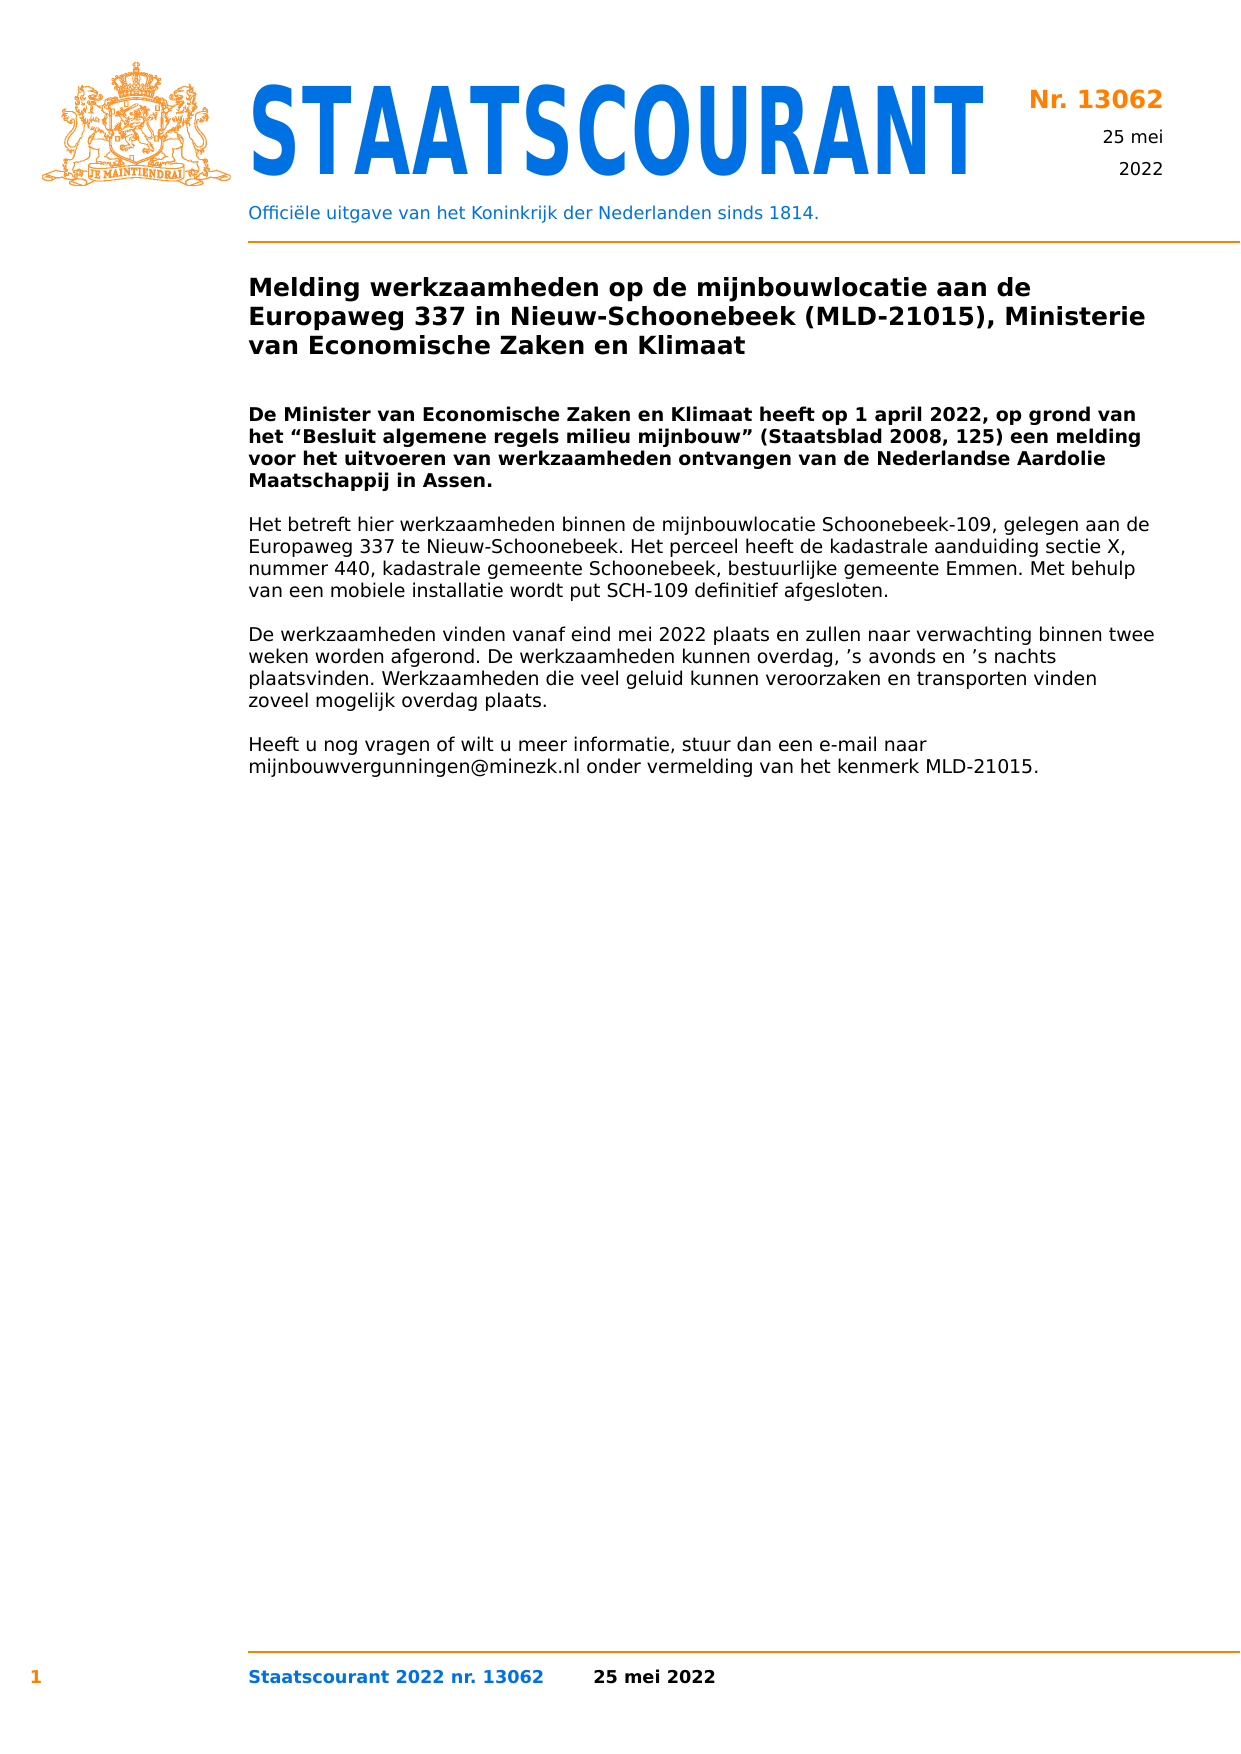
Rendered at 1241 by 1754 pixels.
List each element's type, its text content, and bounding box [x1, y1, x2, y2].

text Heeft u nog vragen of wilt u meer informatie, stuur dan een e-mail naar mijnbouwvergunningen@minezk.nl onder vermelding van het kenmerk MLD-21015. [248, 734, 1163, 778]
table_header STAATSCOURANT [248, 62, 998, 203]
table_cell 2022 [998, 153, 1240, 203]
table_header Nr. 13062 [998, 62, 1240, 121]
subtitle Melding werkzaamheden op de mijnbouwlocatie aan de Europaweg 337 in Nieuw-Schoonebeek (MLD-21015), Ministerie van Economische Zaken en Klimaat [248, 273, 1163, 361]
text Het betreft hier werkzaamheden binnen de mijnbouwlocatie Schoonebeek-109, gelegen aan de Europaweg 337 te Nieuw-Schoonebeek. Het perceel heeft de kadastrale aanduiding sectie X, nummer 440, kadastrale gemeente Schoonebeek, bestuurlijke gemeente Emmen. Met behulp van een mobiele installatie wordt put SCH-109 definitief afgesloten. [248, 514, 1163, 602]
text De werkzaamheden vinden vanaf eind mei 2022 plaats en zullen naar verwachting binnen twee weken worden afgerond. De werkzaamheden kunnen overdag, ’s avonds en ’s nachts plaatsvinden. Werkzaamheden die veel geluid kunnen veroorzaken en transporten vinden zoveel mogelijk overdag plaats. [248, 624, 1163, 712]
table_header [25, 62, 248, 241]
text De Minister van Economische Zaken en Klimaat heeft op 1 april 2022, op grond van het “Besluit algemene regels milieu mijnbouw” (Staatsblad 2008, 125) een melding voor het uitvoeren van werkzaamheden ontvangen van de Nederlandse Aardolie Maatschappij in Assen. [248, 404, 1163, 492]
picture [41, 62, 231, 186]
table_cell Officiële uitgave van het Koninkrijk der Nederlanden sinds 1814. [248, 203, 1240, 241]
table_cell 25 mei [998, 121, 1240, 153]
